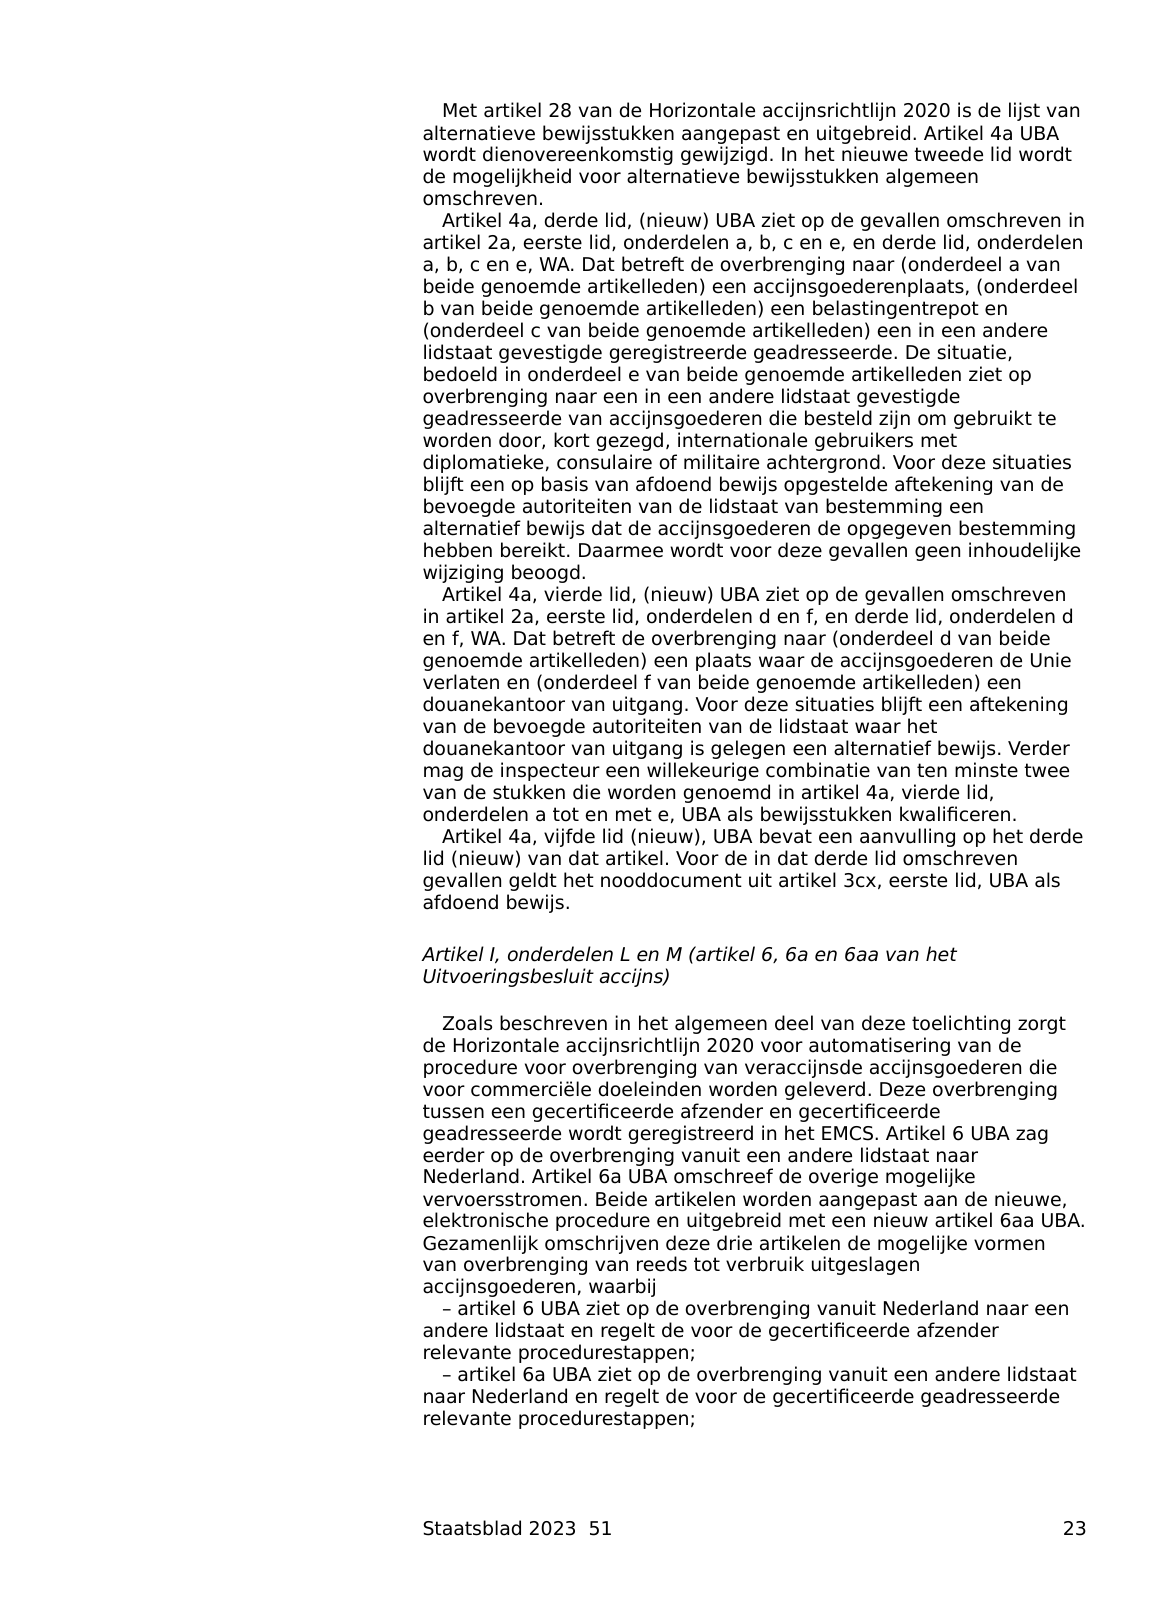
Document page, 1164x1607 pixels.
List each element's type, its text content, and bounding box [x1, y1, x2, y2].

text – artikel 6a UBA ziet op de overbrenging vanuit een andere lidstaat naar Nederland en regelt de voor de gecertificeerde geadresseerde relevante procedurestappen; [422, 1364, 1087, 1430]
text – artikel 6 UBA ziet op de overbrenging vanuit Nederland naar een andere lidstaat en regelt de voor de gecertificeerde afzender relevante procedurestappen; [422, 1298, 1087, 1364]
text Artikel 4a, derde lid, (nieuw) UBA ziet op de gevallen omschreven in artikel 2a, eerste lid, onderdelen a, b, c en e, en derde lid, onderdelen a, b, c en e, WA. Dat betreft de overbrenging naar (onderdeel a van beide genoemde artikelleden) een accijnsgoederenplaats, (onderdeel b van beide genoemde artikelleden) een belastingentrepot en (onderdeel c van beide genoemde artikelleden) een in een andere lidstaat gevestigde geregistreerde geadresseerde. De situatie, bedoeld in onderdeel e van beide genoemde artikelleden ziet op overbrenging naar een in een andere lidstaat gevestigde geadresseerde van accijnsgoederen die besteld zijn om gebruikt te worden door, kort gezegd, internationale gebruikers met diplomatieke, consulaire of militaire achtergrond. Voor deze situaties blijft een op basis van afdoend bewijs opgestelde aftekening van de bevoegde autoriteiten van de lidstaat van bestemming een alternatief bewijs dat de accijnsgoederen de opgegeven bestemming hebben bereikt. Daarmee wordt voor deze gevallen geen inhoudelijke wijziging beoogd. [422, 210, 1087, 584]
text Zoals beschreven in het algemeen deel van deze toelichting zorgt de Horizontale accijnsrichtlijn 2020 voor automatisering van de procedure voor overbrenging van veraccijnsde accijnsgoederen die voor commerciële doeleinden worden geleverd. Deze overbrenging tussen een gecertificeerde afzender en gecertificeerde geadresseerde wordt geregistreerd in het EMCS. Artikel 6 UBA zag eerder op de overbrenging vanuit een andere lidstaat naar Nederland. Artikel 6a UBA omschreef de overige mogelijke vervoersstromen. Beide artikelen worden aangepast aan de nieuwe, elektronische procedure en uitgebreid met een nieuw artikel 6aa UBA. Gezamenlijk omschrijven deze drie artikelen de mogelijke vormen van overbrenging van reeds tot verbruik uitgeslagen accijnsgoederen, waarbij [422, 1013, 1087, 1298]
text Met artikel 28 van de Horizontale accijnsrichtlijn 2020 is de lijst van alternatieve bewijsstukken aangepast en uitgebreid. Artikel 4a UBA wordt dienovereenkomstig gewijzigd. In het nieuwe tweede lid wordt de mogelijkheid voor alternatieve bewijsstukken algemeen omschreven. [422, 100, 1087, 210]
text Artikel 4a, vierde lid, (nieuw) UBA ziet op de gevallen omschreven in artikel 2a, eerste lid, onderdelen d en f, en derde lid, onderdelen d en f, WA. Dat betreft de overbrenging naar (onderdeel d van beide genoemde artikelleden) een plaats waar de accijnsgoederen de Unie verlaten en (onderdeel f van beide genoemde artikelleden) een douanekantoor van uitgang. Voor deze situaties blijft een aftekening van de bevoegde autoriteiten van de lidstaat waar het douanekantoor van uitgang is gelegen een alternatief bewijs. Verder mag de inspecteur een willekeurige combinatie van ten minste twee van de stukken die worden genoemd in artikel 4a, vierde lid, onderdelen a tot en met e, UBA als bewijsstukken kwalificeren. [422, 584, 1087, 826]
subtitle Artikel I, onderdelen L en M (artikel 6, 6a en 6aa van het Uitvoeringsbesluit accijns) [422, 944, 1087, 988]
text Artikel 4a, vijfde lid (nieuw), UBA bevat een aanvulling op het derde lid (nieuw) van dat artikel. Voor de in dat derde lid omschreven gevallen geldt het nooddocument uit artikel 3cx, eerste lid, UBA als afdoend bewijs. [422, 826, 1087, 914]
